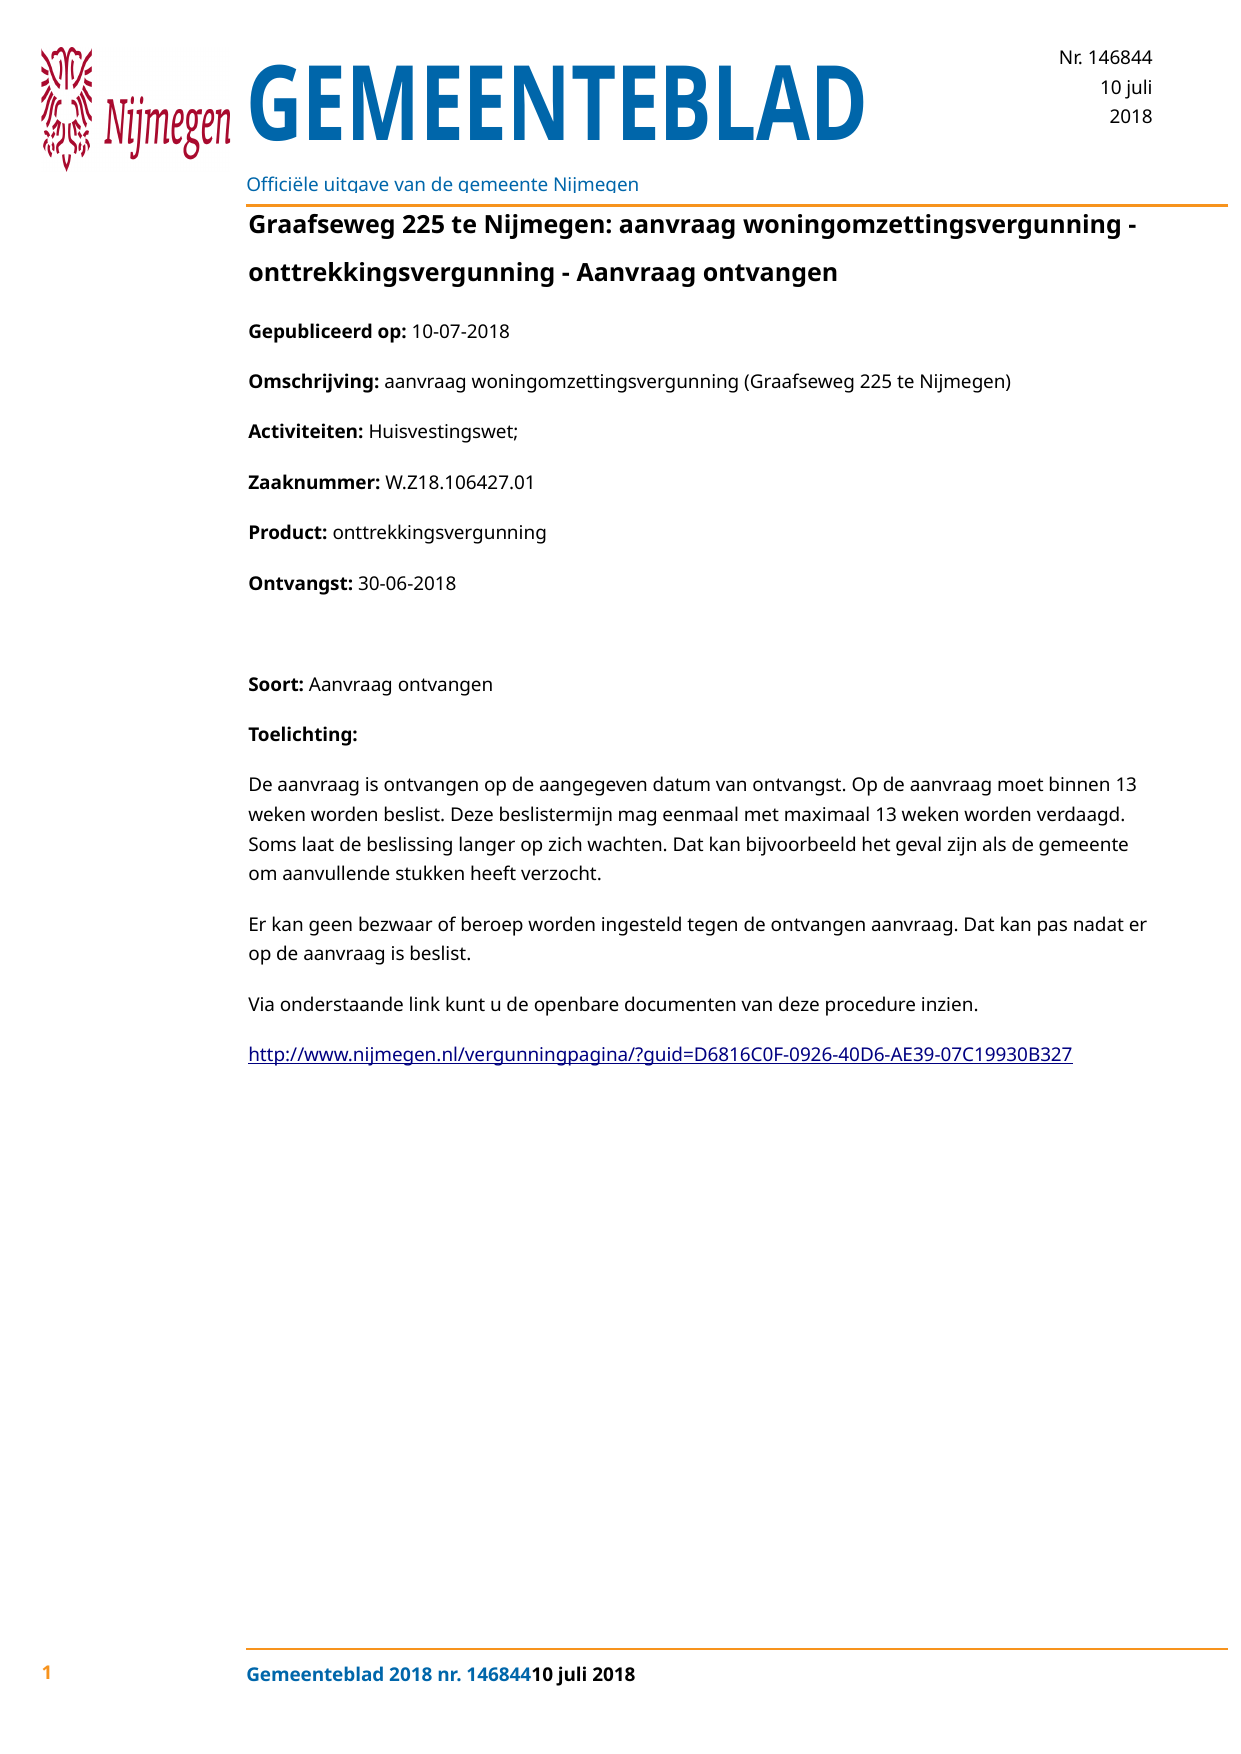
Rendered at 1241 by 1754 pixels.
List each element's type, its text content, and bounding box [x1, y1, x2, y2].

text Ontvangst: 30-06-2018 [248, 570, 1152, 596]
text Er kan geen bezwaar of beroep worden ingesteld tegen de ontvangen aanvraag. Dat kan pas nadat er op de aanvraag is beslist. [248, 911, 1152, 966]
text Zaaknummer: W.Z18.106427.01 [248, 469, 1152, 495]
text Toelichting: [248, 721, 1152, 747]
text http://www.nijmegen.nl/vergunningpagina/?guid=D6816C0F-0926-40D6-AE39-07C19930B327 [248, 1041, 1152, 1067]
text Soort: Aanvraag ontvangen [248, 671, 1152, 697]
text De aanvraag is ontvangen op de aangegeven datum van ontvangst. Op de aanvraag moet binnen 13 weken worden beslist. Deze beslistermijn mag eenmaal met maximaal 13 weken worden verdaagd. Soms laat de beslissing langer op zich wachten. Dat kan bijvoorbeeld het geval zijn als de gemeente om aanvullende stukken heeft verzocht. [248, 772, 1152, 886]
text Via onderstaande link kunt u de openbare documenten van deze procedure inzien. [248, 991, 1152, 1017]
text Activiteiten: Huisvestingswet; [248, 419, 1152, 444]
text Omschrijving: aanvraag woningomzettingsvergunning (Graafseweg 225 te Nijmegen) [248, 368, 1152, 394]
text Graafseweg 225 te Nijmegen: aanvraag woningomzettingsvergunning - onttrekkingsvergunning - Aanvraag ontvangen [248, 207, 1152, 288]
text Product: onttrekkingsvergunning [248, 519, 1152, 545]
picture [41, 47, 231, 172]
text Gepubliceerd op: 10-07-2018 [248, 318, 1152, 344]
